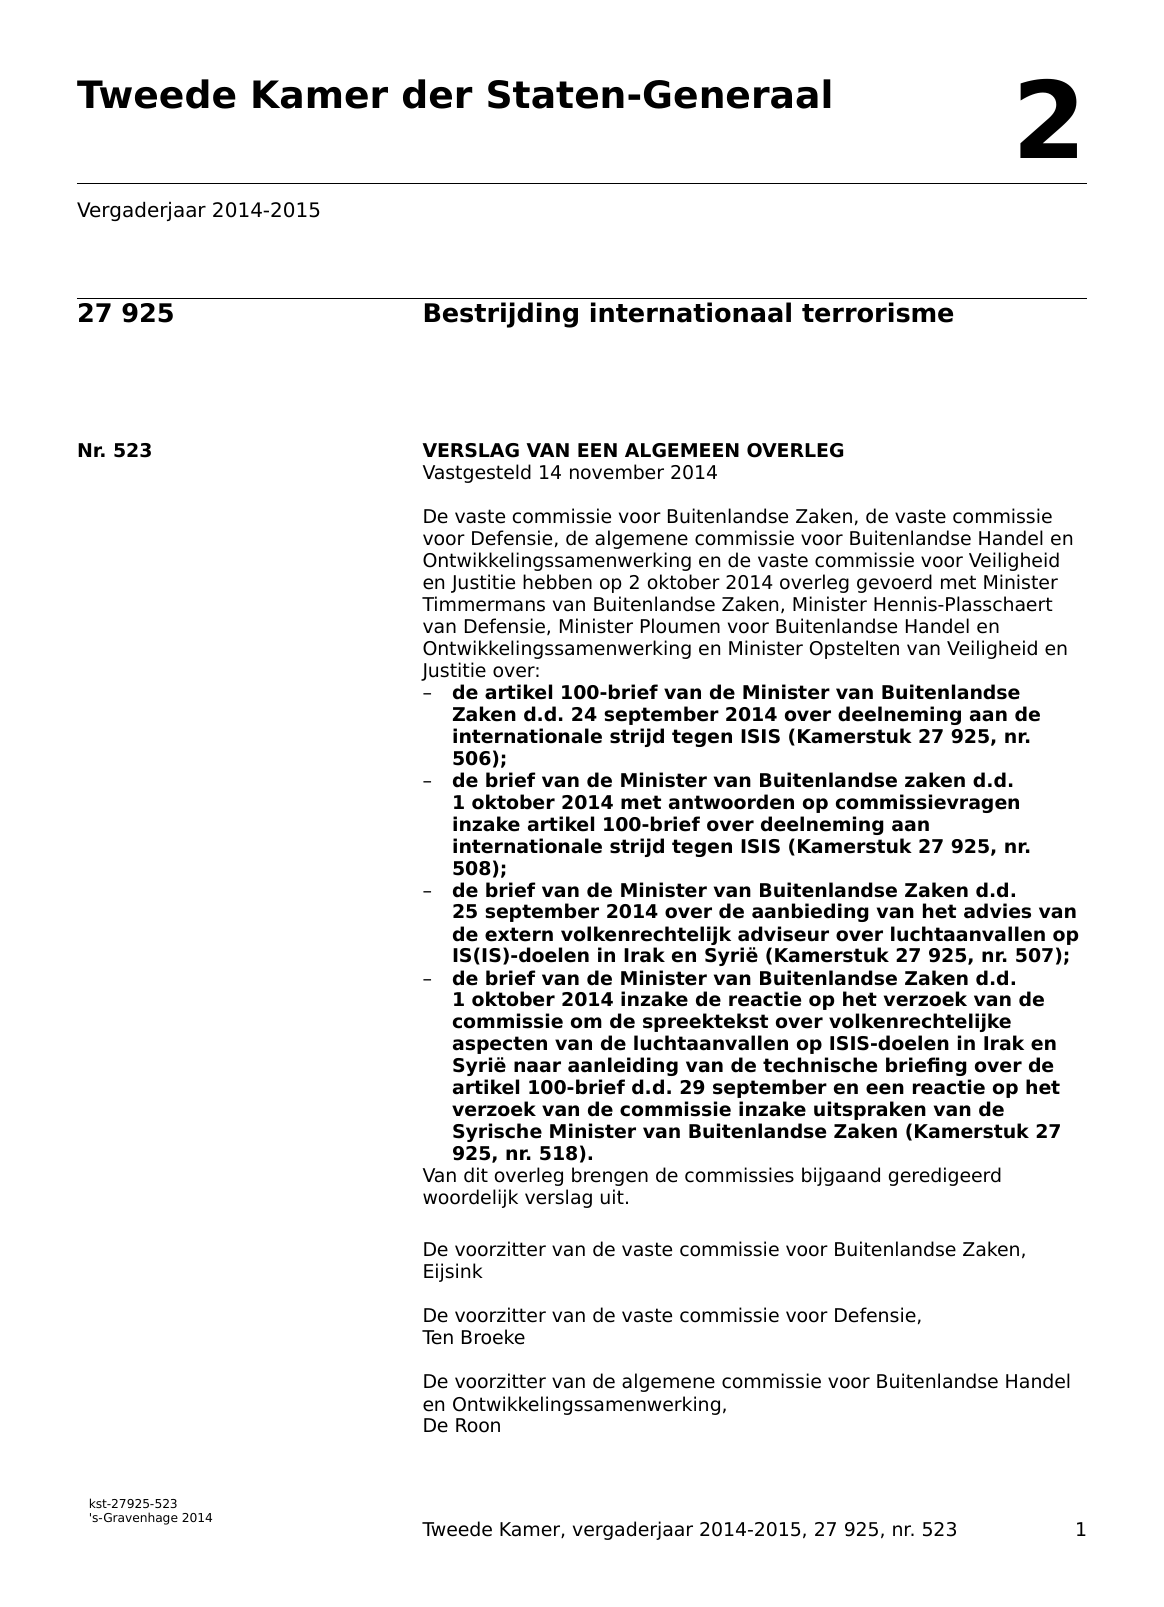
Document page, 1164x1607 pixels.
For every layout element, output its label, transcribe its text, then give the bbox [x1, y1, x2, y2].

text Van dit overleg brengen de commissies bijgaand geredigeerd woordelijk verslag uit. [422, 1165, 1087, 1209]
table_header Tweede Kamer der Staten-Generaal [77, 59, 886, 183]
text – de brief van de Minister van Buitenlandse Zaken d.d. 1 oktober 2014 inzake de reactie op het verzoek van de commissie om de spreektekst over volkenrechtelijke aspecten van de luchtaanvallen op ISIS-doelen in Irak en Syrië naar aanleiding van de technische briefing over de artikel 100-brief d.d. 29 september en een reactie op het verzoek van de commissie inzake uitspraken van de Syrische Minister van Buitenlandse Zaken (Kamerstuk 27 925, nr. 518). [422, 967, 1087, 1165]
table_header 2 [886, 59, 1087, 183]
text – de brief van de Minister van Buitenlandse zaken d.d. 1 oktober 2014 met antwoorden op commissievragen inzake artikel 100-brief over deelneming aan internationale strijd tegen ISIS (Kamerstuk 27 925, nr. 508); [422, 769, 1087, 879]
text De vaste commissie voor Buitenlandse Zaken, de vaste commissie voor Defensie, de algemene commissie voor Buitenlandse Handel en Ontwikkelingssamenwerking en de vaste commissie voor Veiligheid en Justitie hebben op 2 oktober 2014 overleg gevoerd met Minister Timmermans van Buitenlandse Zaken, Minister Hennis-Plasschaert van Defensie, Minister Ploumen voor Buitenlandse Handel en Ontwikkelingssamenwerking en Minister Opstelten van Veiligheid en Justitie over: [422, 506, 1087, 682]
text kst-27925-523 [88, 1497, 323, 1511]
text – de brief van de Minister van Buitenlandse Zaken d.d. 25 september 2014 over de aanbieding van het advies van de extern volkenrechtelijk adviseur over luchtaanvallen op IS(IS)-doelen in Irak en Syrië (Kamerstuk 27 925, nr. 507); [422, 879, 1087, 967]
text De voorzitter van de vaste commissie voor Defensie, Ten Broeke [422, 1305, 1087, 1349]
table_cell Vergaderjaar 2014-2015 [77, 184, 1087, 298]
text De voorzitter van de algemene commissie voor Buitenlandse Handel en Ontwikkelingssamenwerking, De Roon [422, 1371, 1087, 1437]
subtitle Nr. 523 VERSLAG VAN EEN ALGEMEEN OVERLEG [77, 440, 1087, 462]
subtitle 27 925 Bestrijding internationaal terrorisme [77, 299, 1087, 329]
text De voorzitter van de vaste commissie voor Buitenlandse Zaken, Eijsink [422, 1239, 1087, 1283]
text Vastgesteld 14 november 2014 [422, 462, 1087, 484]
text 's-Gravenhage 2014 [88, 1511, 323, 1525]
text – de artikel 100-brief van de Minister van Buitenlandse Zaken d.d. 24 september 2014 over deelneming aan de internationale strijd tegen ISIS (Kamerstuk 27 925, nr. 506); [422, 682, 1087, 769]
